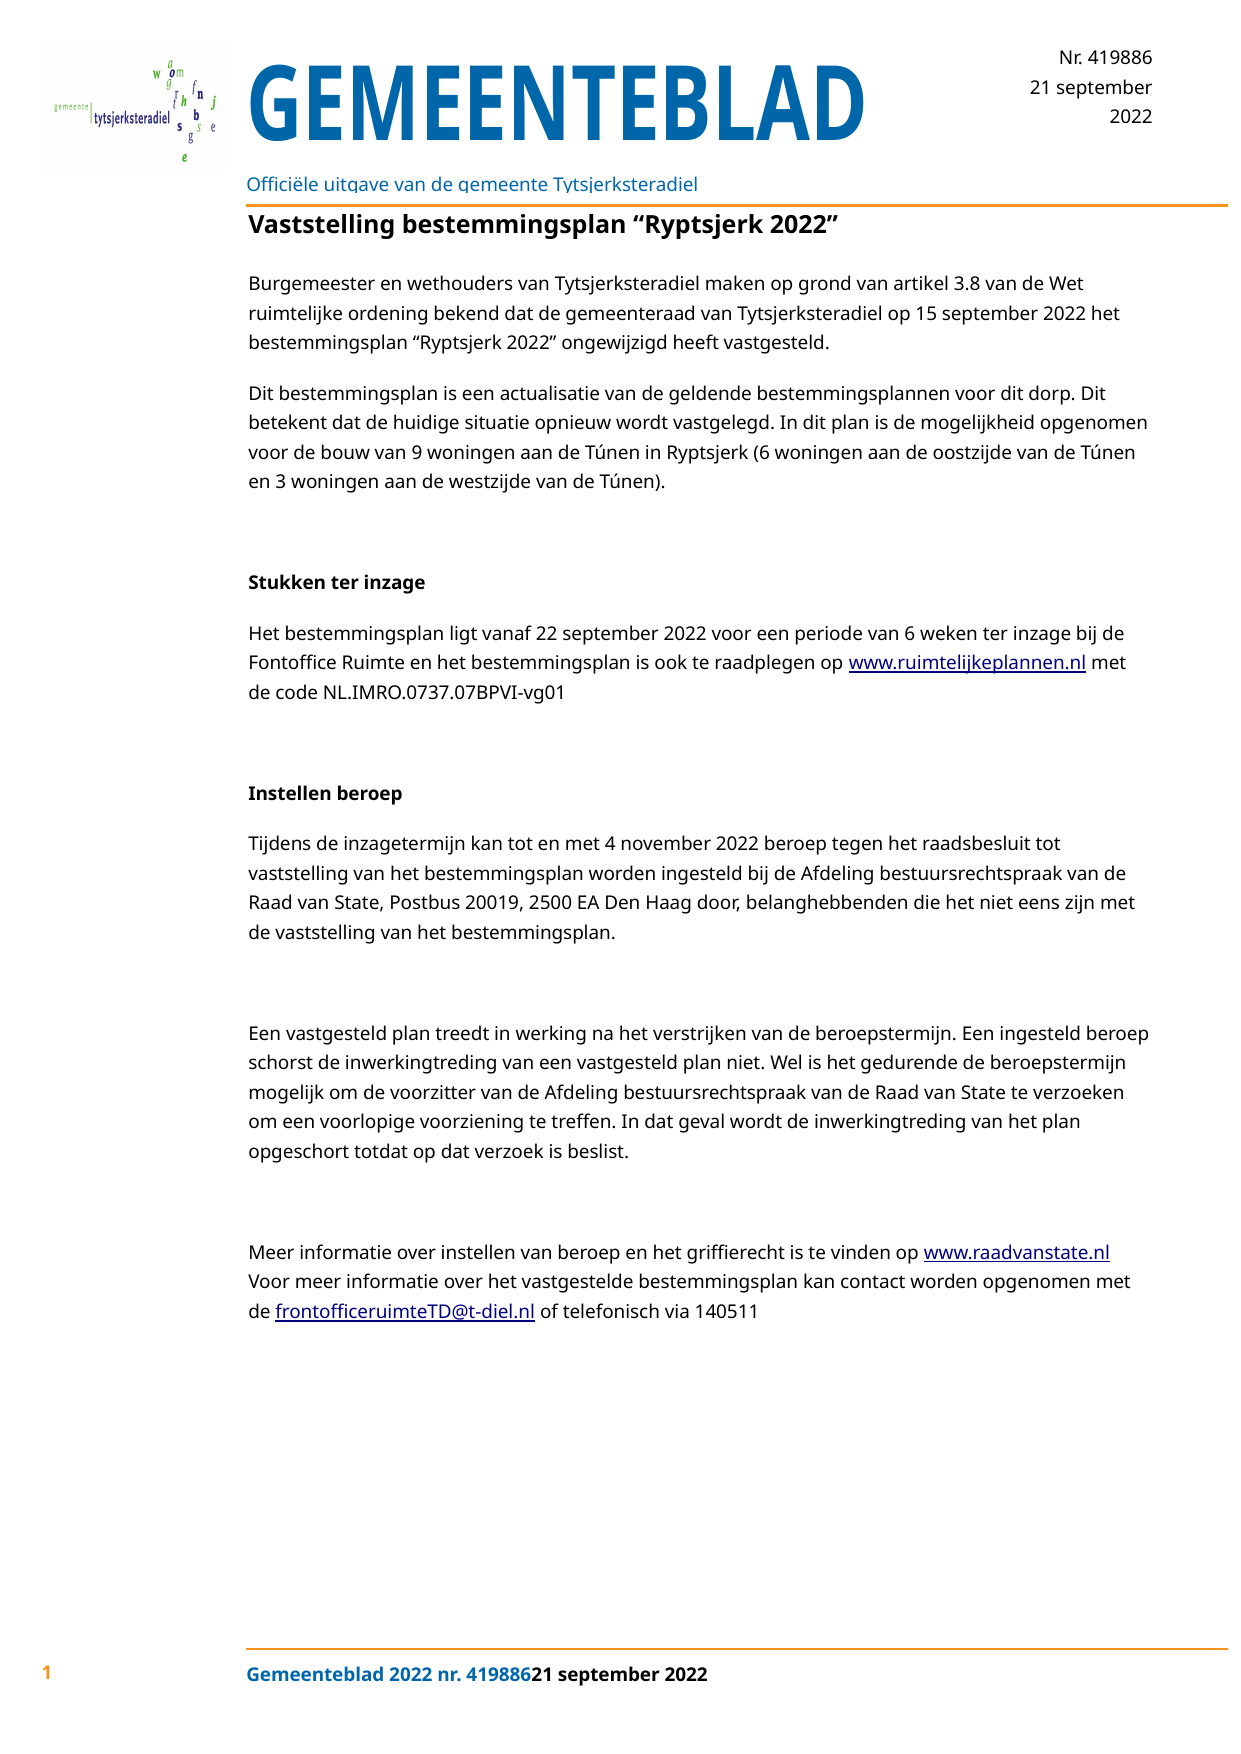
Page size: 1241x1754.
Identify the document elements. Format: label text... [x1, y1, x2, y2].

text Stukken ter inzage [248, 569, 1152, 595]
text Een vastgesteld plan treedt in werking na het verstrijken van de beroepstermijn. Een ingesteld beroep schorst de inwerkingtreding van een vastgesteld plan niet. Wel is het gedurende de beroepstermijn mogelijk om de voorzitter van de Afdeling bestuursrechtspraak van de Raad van State te verzoeken om een voorlopige voorziening te treffen. In dat geval wordt de inwerkingtreding van het plan opgeschort totdat op dat verzoek is beslist. [248, 1020, 1152, 1164]
text Het bestemmingsplan ligt vanaf 22 september 2022 voor een periode van 6 weken ter inzage bij de Fontoffice Ruimte en het bestemmingsplan is ook te raadplegen op www.ruimtelijkeplannen.nl met de code NL.IMRO.0737.07BPVI-vg01 [248, 620, 1152, 705]
text Vaststelling bestemmingsplan “Ryptsjerk 2022” [248, 207, 1152, 241]
picture [41, 47, 231, 172]
text Dit bestemmingsplan is een actualisatie van de geldende bestemmingsplannen voor dit dorp. Dit betekent dat de huidige situatie opnieuw wordt vastgelegd. In dit plan is de mogelijkheid opgenomen voor de bouw van 9 woningen aan de Túnen in Ryptsjerk (6 woningen aan de oostzijde van de Túnen en 3 woningen aan de westzijde van de Túnen). [248, 380, 1152, 494]
text Burgemeester en wethouders van Tytsjerksteradiel maken op grond van artikel 3.8 van de Wet ruimtelijke ordening bekend dat de gemeenteraad van Tytsjerksteradiel op 15 september 2022 het bestemmingsplan “Ryptsjerk 2022” ongewijzigd heeft vastgesteld. [248, 270, 1152, 355]
text Tijdens de inzagetermijn kan tot en met 4 november 2022 beroep tegen het raadsbesluit tot vaststelling van het bestemmingsplan worden ingesteld bij de Afdeling bestuursrechtspraak van de Raad van State, Postbus 20019, 2500 EA Den Haag door, belanghebbenden die het niet eens zijn met de vaststelling van het bestemmingsplan. [248, 830, 1152, 945]
text Meer informatie over instellen van beroep en het griffierecht is te vinden op www.raadvanstate.nl Voor meer informatie over het vastgestelde bestemmingsplan kan contact worden opgenomen met de frontofficeruimteTD@t-diel.nl of telefonisch via 140511 [248, 1239, 1152, 1324]
text Instellen beroep [248, 780, 1152, 806]
